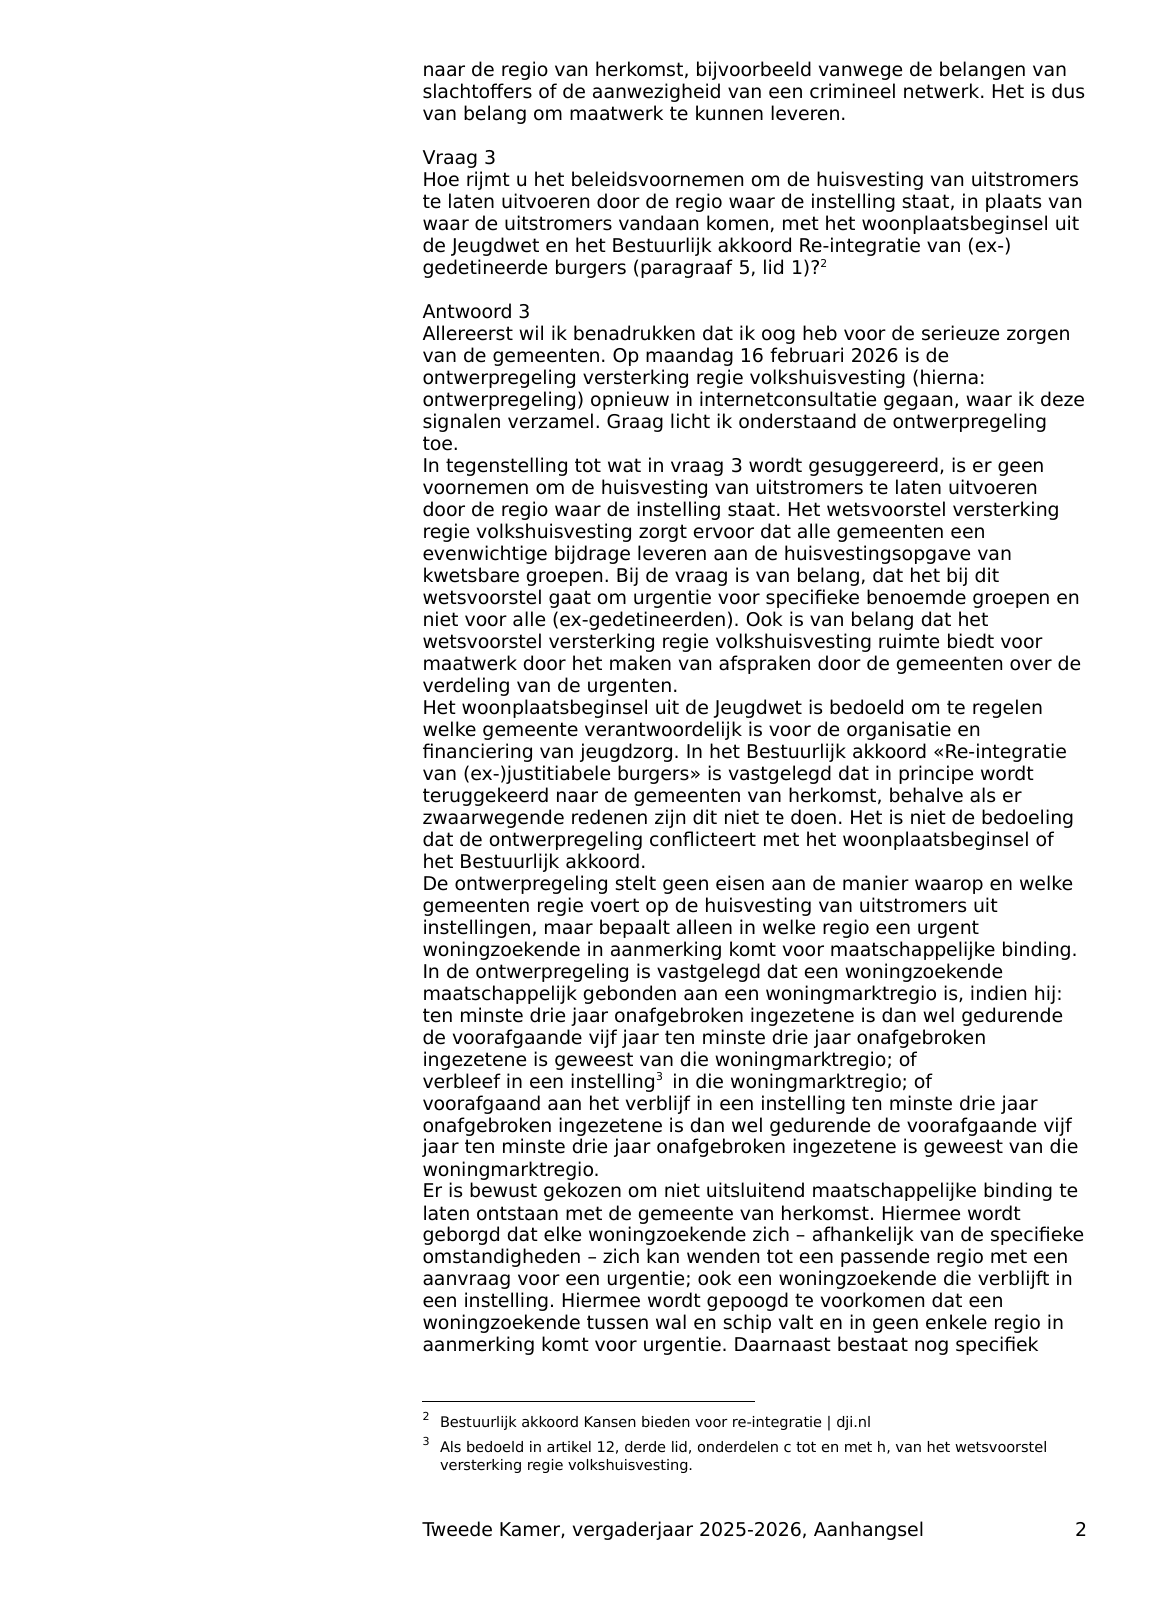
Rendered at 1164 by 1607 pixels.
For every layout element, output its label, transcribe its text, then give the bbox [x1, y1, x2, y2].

text Hoe rijmt u het beleidsvoornemen om de huisvesting van uitstromers te laten uitvoeren door de regio waar de instelling staat, in plaats van waar de uitstromers vandaan komen, met het woonplaatsbeginsel uit de Jeugdwet en het Bestuurlijk akkoord Re-integratie van (ex-) gedetineerde burgers (paragraaf 5, lid 1)? [422, 169, 1087, 279]
text De ontwerpregeling stelt geen eisen aan de manier waarop en welke gemeenten regie voert op de huisvesting van uitstromers uit instellingen, maar bepaalt alleen in welke regio een urgent woningzoekende in aanmerking komt voor maatschappelijke binding. In de ontwerpregeling is vastgelegd dat een woningzoekende maatschappelijk gebonden aan een woningmarktregio is, indien hij: [422, 873, 1087, 1004]
text voorafgaand aan het verblijf in een instelling ten minste drie jaar onafgebroken ingezetene is dan wel gedurende de voorafgaande vijf jaar ten minste drie jaar onafgebroken ingezetene is geweest van die woningmarktregio. [422, 1092, 1087, 1180]
text Antwoord 3 [422, 301, 1087, 323]
text Bestuurlijk akkoord Kansen bieden voor re-integratie | dji.nl [422, 1410, 1087, 1432]
text Vraag 3 [422, 147, 1087, 169]
text verbleef in een instelling in die woningmarktregio; of [422, 1071, 1087, 1092]
text Allereerst wil ik benadrukken dat ik oog heb voor de serieuze zorgen van de gemeenten. Op maandag 16 februari 2026 is de ontwerpregeling versterking regie volkshuisvesting (hierna: ontwerpregeling) opnieuw in internetconsultatie gegaan, waar ik deze signalen verzamel. Graag licht ik onderstaand de ontwerpregeling toe. [422, 323, 1087, 455]
text Als bedoeld in artikel 12, derde lid, onderdelen c tot en met h, van het wetsvoorstel versterking regie volkshuisvesting. [422, 1435, 1087, 1474]
text naar de regio van herkomst, bijvoorbeeld vanwege de belangen van slachtoffers of de aanwezigheid van een crimineel netwerk. Het is dus van belang om maatwerk te kunnen leveren. [422, 59, 1087, 125]
text ten minste drie jaar onafgebroken ingezetene is dan wel gedurende de voorafgaande vijf jaar ten minste drie jaar onafgebroken ingezetene is geweest van die woningmarktregio; of [422, 1004, 1087, 1071]
text Het woonplaatsbeginsel uit de Jeugdwet is bedoeld om te regelen welke gemeente verantwoordelijk is voor de organisatie en financiering van jeugdzorg. In het Bestuurlijk akkoord «Re-integratie van (ex-)justitiabele burgers» is vastgelegd dat in principe wordt teruggekeerd naar de gemeenten van herkomst, behalve als er zwaarwegende redenen zijn dit niet te doen. Het is niet de bedoeling dat de ontwerpregeling conflicteert met het woonplaatsbeginsel of het Bestuurlijk akkoord. [422, 697, 1087, 873]
text In tegenstelling tot wat in vraag 3 wordt gesuggereerd, is er geen voornemen om de huisvesting van uitstromers te laten uitvoeren door de regio waar de instelling staat. Het wetsvoorstel versterking regie volkshuisvesting zorgt ervoor dat alle gemeenten een evenwichtige bijdrage leveren aan de huisvestingsopgave van kwetsbare groepen. Bij de vraag is van belang, dat het bij dit wetsvoorstel gaat om urgentie voor specifieke benoemde groepen en niet voor alle (ex-gedetineerden). Ook is van belang dat het wetsvoorstel versterking regie volkshuisvesting ruimte biedt voor maatwerk door het maken van afspraken door de gemeenten over de verdeling van de urgenten. [422, 455, 1087, 697]
text Er is bewust gekozen om niet uitsluitend maatschappelijke binding te laten ontstaan met de gemeente van herkomst. Hiermee wordt geborgd dat elke woningzoekende zich – afhankelijk van de specifieke omstandigheden – zich kan wenden tot een passende regio met een aanvraag voor een urgentie; ook een woningzoekende die verblijft in een instelling. Hiermee wordt gepoogd te voorkomen dat een woningzoekende tussen wal en schip valt en in geen enkele regio in aanmerking komt voor urgentie. Daarnaast bestaat nog specifiek [422, 1180, 1087, 1356]
